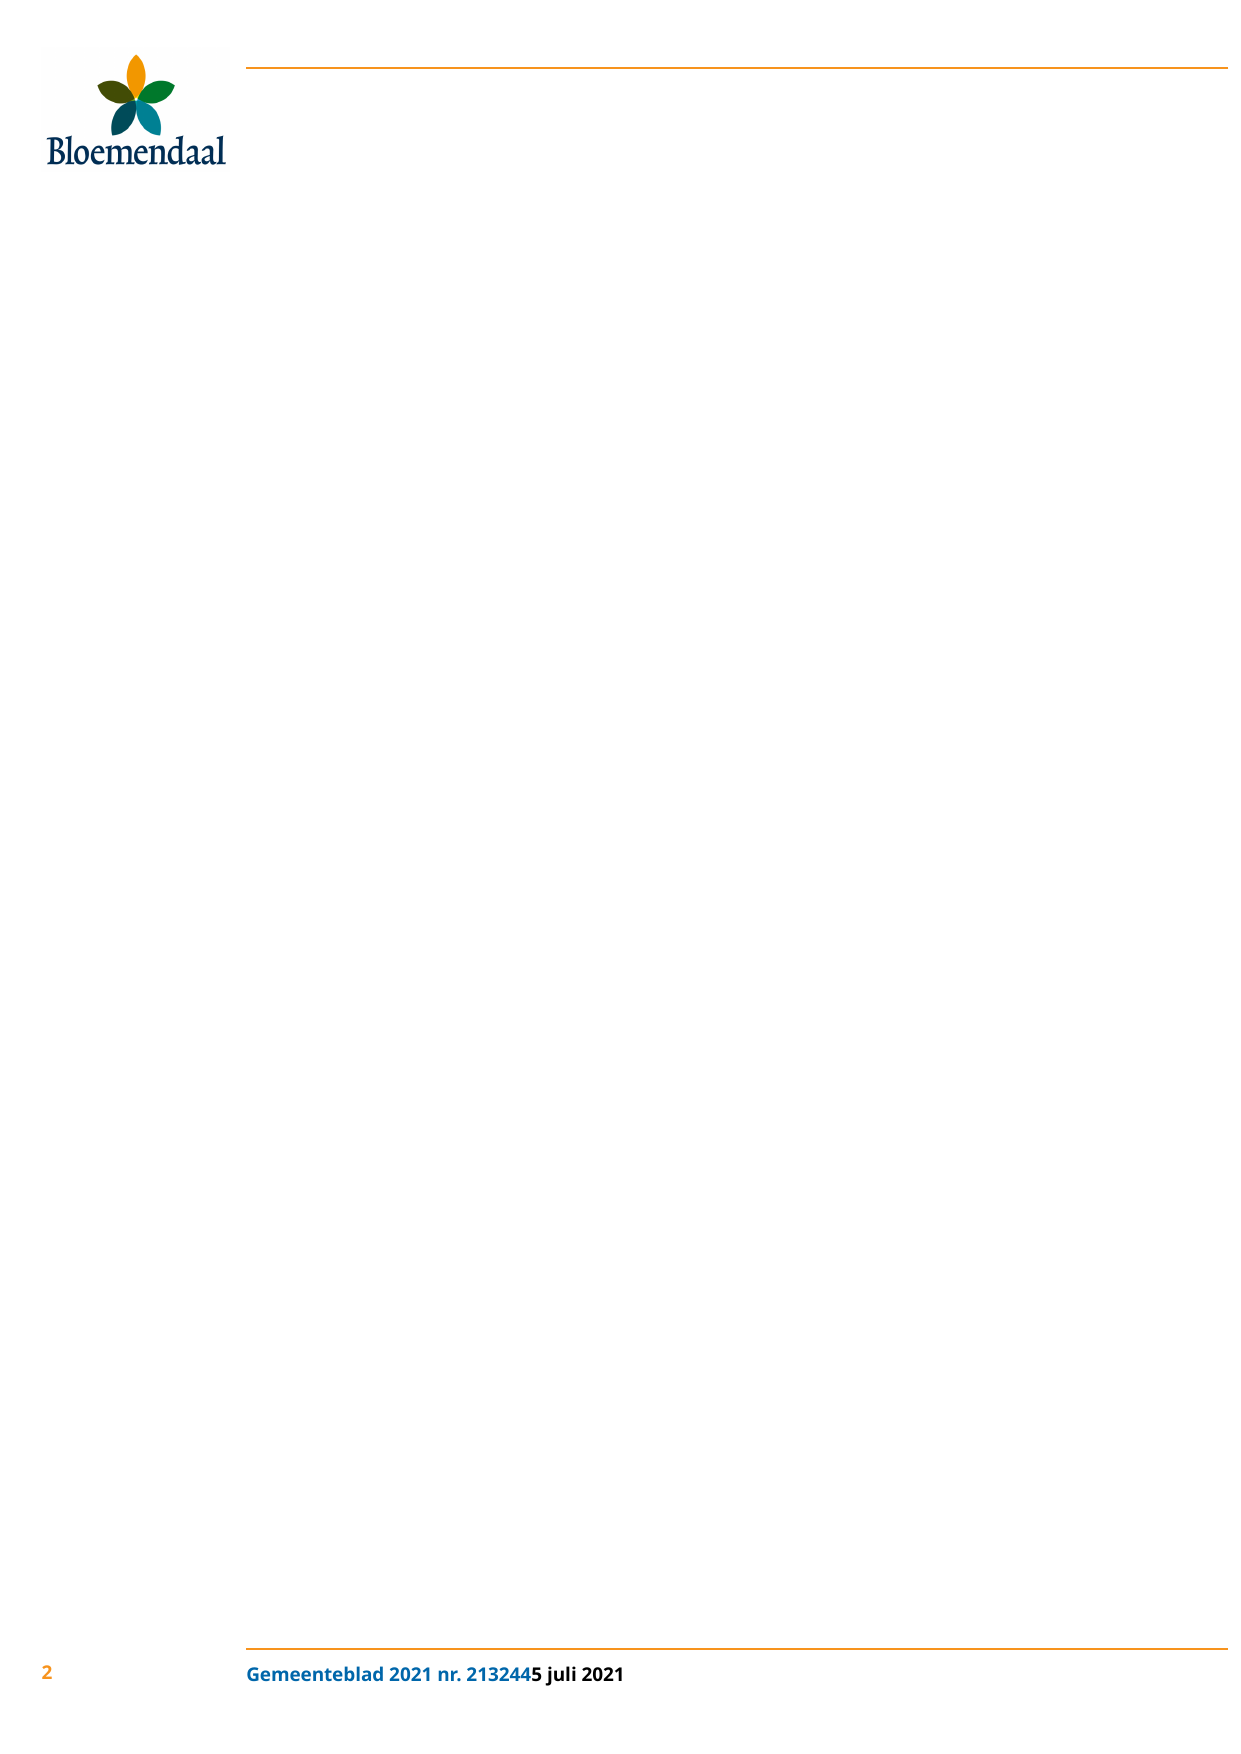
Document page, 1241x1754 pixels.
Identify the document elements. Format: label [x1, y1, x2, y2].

picture [41, 47, 231, 172]
